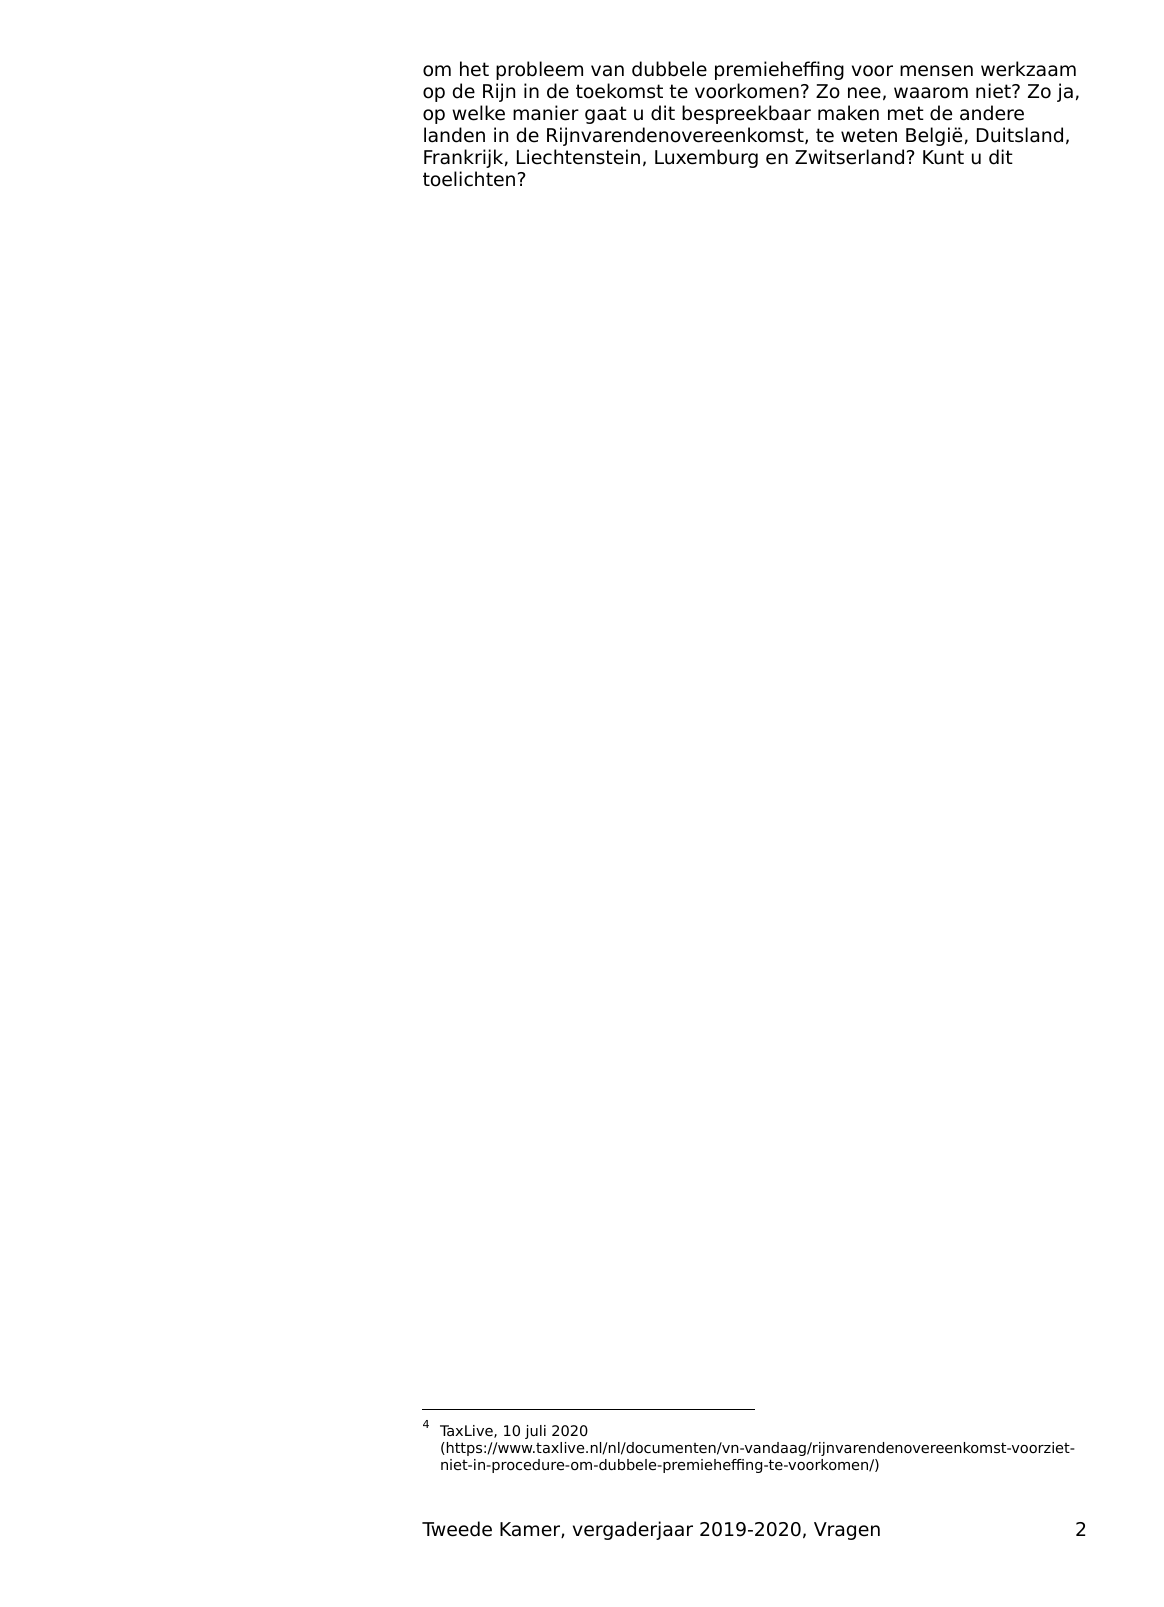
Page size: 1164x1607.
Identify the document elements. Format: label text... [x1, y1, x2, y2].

text TaxLive, 10 juli 2020 (https://www.taxlive.nl/nl/documenten/vn-vandaag/rijnvarendenovereenkomst-voorziet-niet-in-procedure-om-dubbele-premieheffing-te-voorkomen/) [422, 1418, 1087, 1474]
text om het probleem van dubbele premieheffing voor mensen werkzaam op de Rijn in de toekomst te voorkomen? Zo nee, waarom niet? Zo ja, op welke manier gaat u dit bespreekbaar maken met de andere landen in de Rijnvarendenovereenkomst, te weten België, Duitsland, Frankrijk, Liechtenstein, Luxemburg en Zwitserland? Kunt u dit toelichten? [422, 59, 1087, 191]
